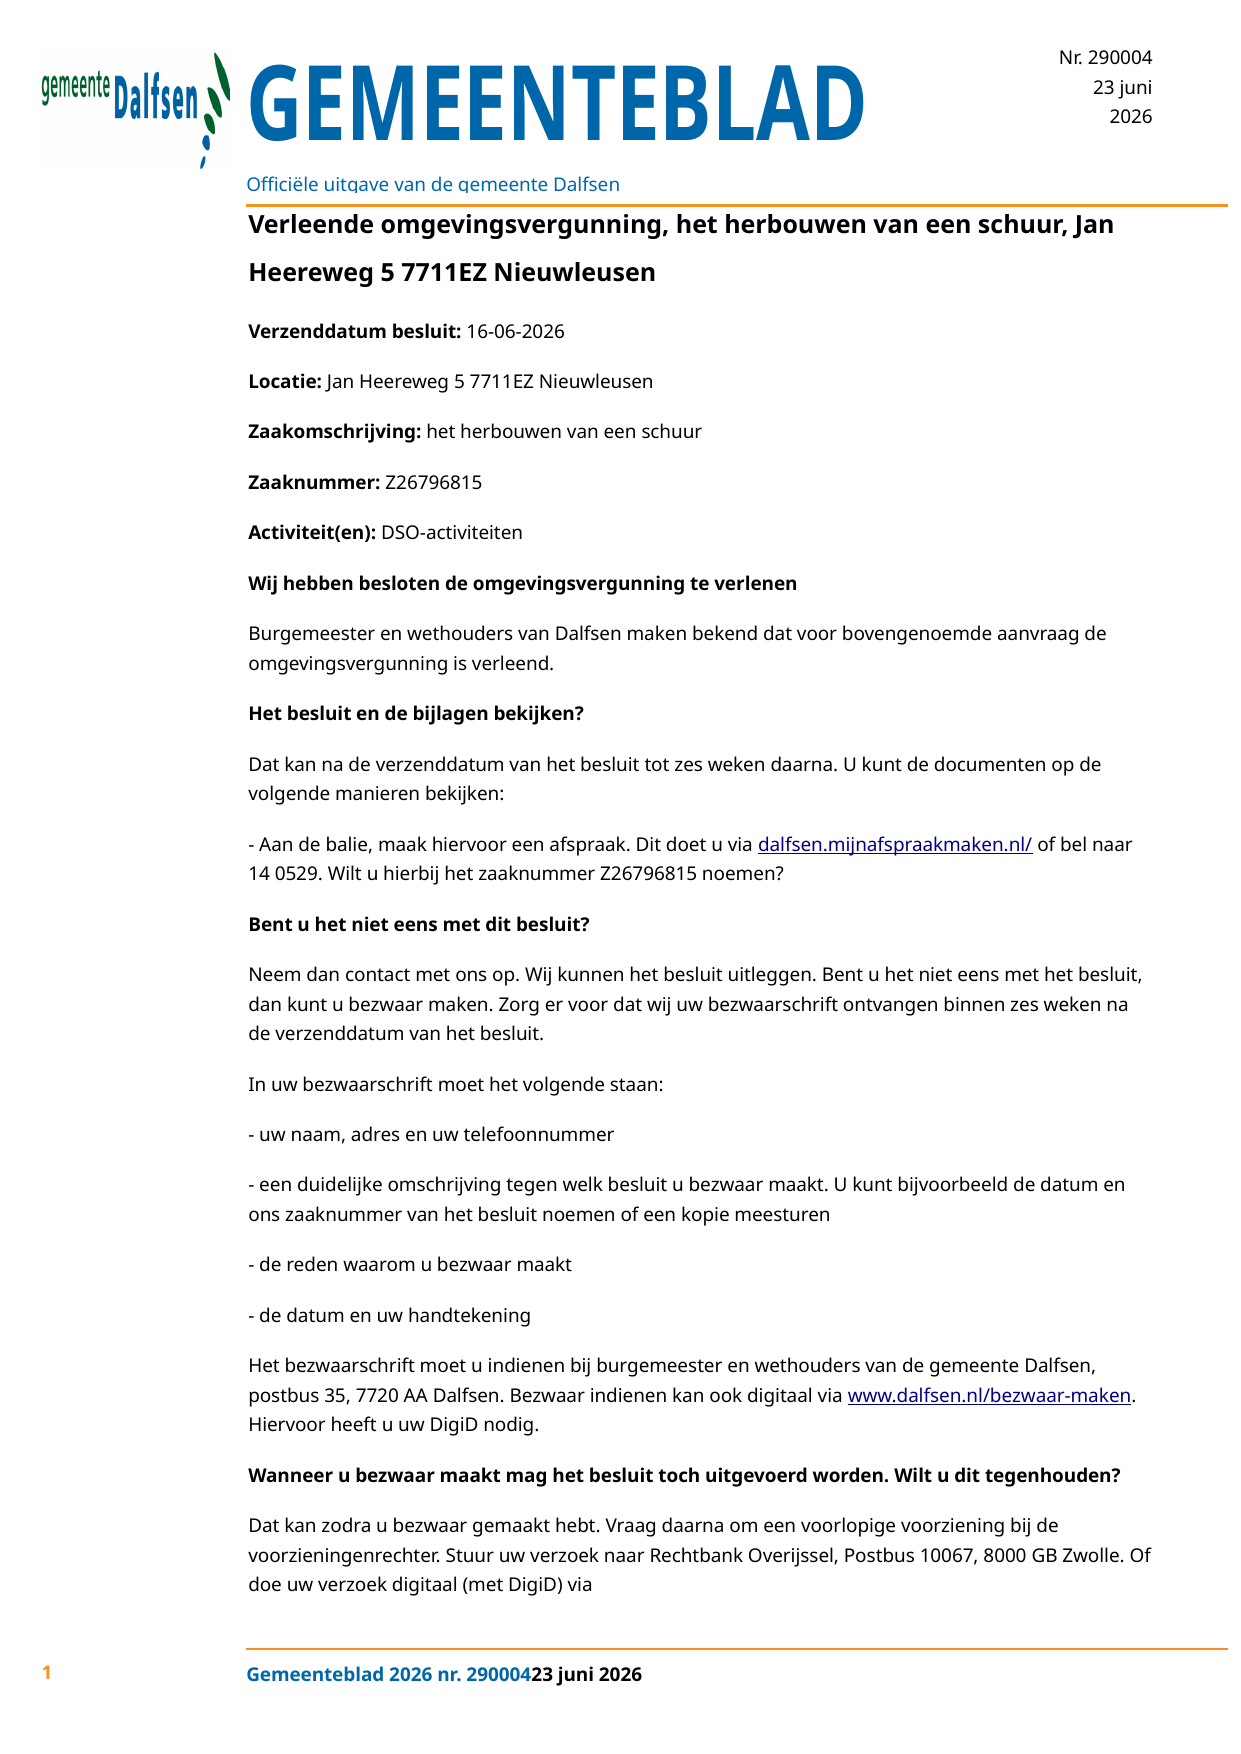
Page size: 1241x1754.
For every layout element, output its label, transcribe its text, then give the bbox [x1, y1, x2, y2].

text - een duidelijke omschrijving tegen welk besluit u bezwaar maakt. U kunt bijvoorbeeld de datum en ons zaaknummer van het besluit noemen of een kopie meesturen [248, 1172, 1152, 1227]
text Wij hebben besloten de omgevingsvergunning te verlenen [248, 570, 1152, 596]
text - de datum en uw handtekening [248, 1302, 1152, 1328]
text Dat kan na de verzenddatum van het besluit tot zes weken daarna. U kunt de documenten op de volgende manieren bekijken: [248, 751, 1152, 806]
text Zaakomschrijving: het herbouwen van een schuur [248, 419, 1152, 444]
text Activiteit(en): DSO-activiteiten [248, 519, 1152, 545]
text - uw naam, adres en uw telefoonnummer [248, 1121, 1152, 1147]
text Locatie: Jan Heereweg 5 7711EZ Nieuwleusen [248, 368, 1152, 394]
text Zaaknummer: Z26796815 [248, 469, 1152, 495]
text Wanneer u bezwaar maakt mag het besluit toch uitgevoerd worden. Wilt u dit tegenhouden? [248, 1462, 1152, 1488]
text Verzenddatum besluit: 16-06-2026 [248, 318, 1152, 344]
text Het bezwaarschrift moet u indienen bij burgemeester en wethouders van de gemeente Dalfsen, postbus 35, 7720 AA Dalfsen. Bezwaar indienen kan ook digitaal via www.dalfsen.nl/bezwaar-maken. Hiervoor heeft u uw DigiD nodig. [248, 1352, 1152, 1437]
text - de reden waarom u bezwaar maakt [248, 1252, 1152, 1277]
text Het besluit en de bijlagen bekijken? [248, 700, 1152, 726]
text Neem dan contact met ons op. Wij kunnen het besluit uitleggen. Bent u het niet eens met het besluit, dan kunt u bezwaar maken. Zorg er voor dat wij uw bezwaarschrift ontvangen binnen zes weken na de verzenddatum van het besluit. [248, 961, 1152, 1046]
text - Aan de balie, maak hiervoor een afspraak. Dit doet u via dalfsen.mijnafspraakmaken.nl/ of bel naar 14 0529. Wilt u hierbij het zaaknummer Z26796815 noemen? [248, 831, 1152, 886]
text Dat kan zodra u bezwaar gemaakt hebt. Vraag daarna om een voorlopige voorziening bij de voorzieningenrechter. Stuur uw verzoek naar Rechtbank Overijssel, Postbus 10067, 8000 GB Zwolle. Of doe uw verzoek digitaal (met DigiD) via [248, 1512, 1152, 1597]
text Bent u het niet eens met dit besluit? [248, 911, 1152, 937]
text In uw bezwaarschrift moet het volgende staan: [248, 1071, 1152, 1097]
picture [41, 47, 231, 172]
text Burgemeester en wethouders van Dalfsen maken bekend dat voor bovengenoemde aanvraag de omgevingsvergunning is verleend. [248, 620, 1152, 676]
text Verleende omgevingsvergunning, het herbouwen van een schuur, Jan Heereweg 5 7711EZ Nieuwleusen [248, 207, 1152, 288]
